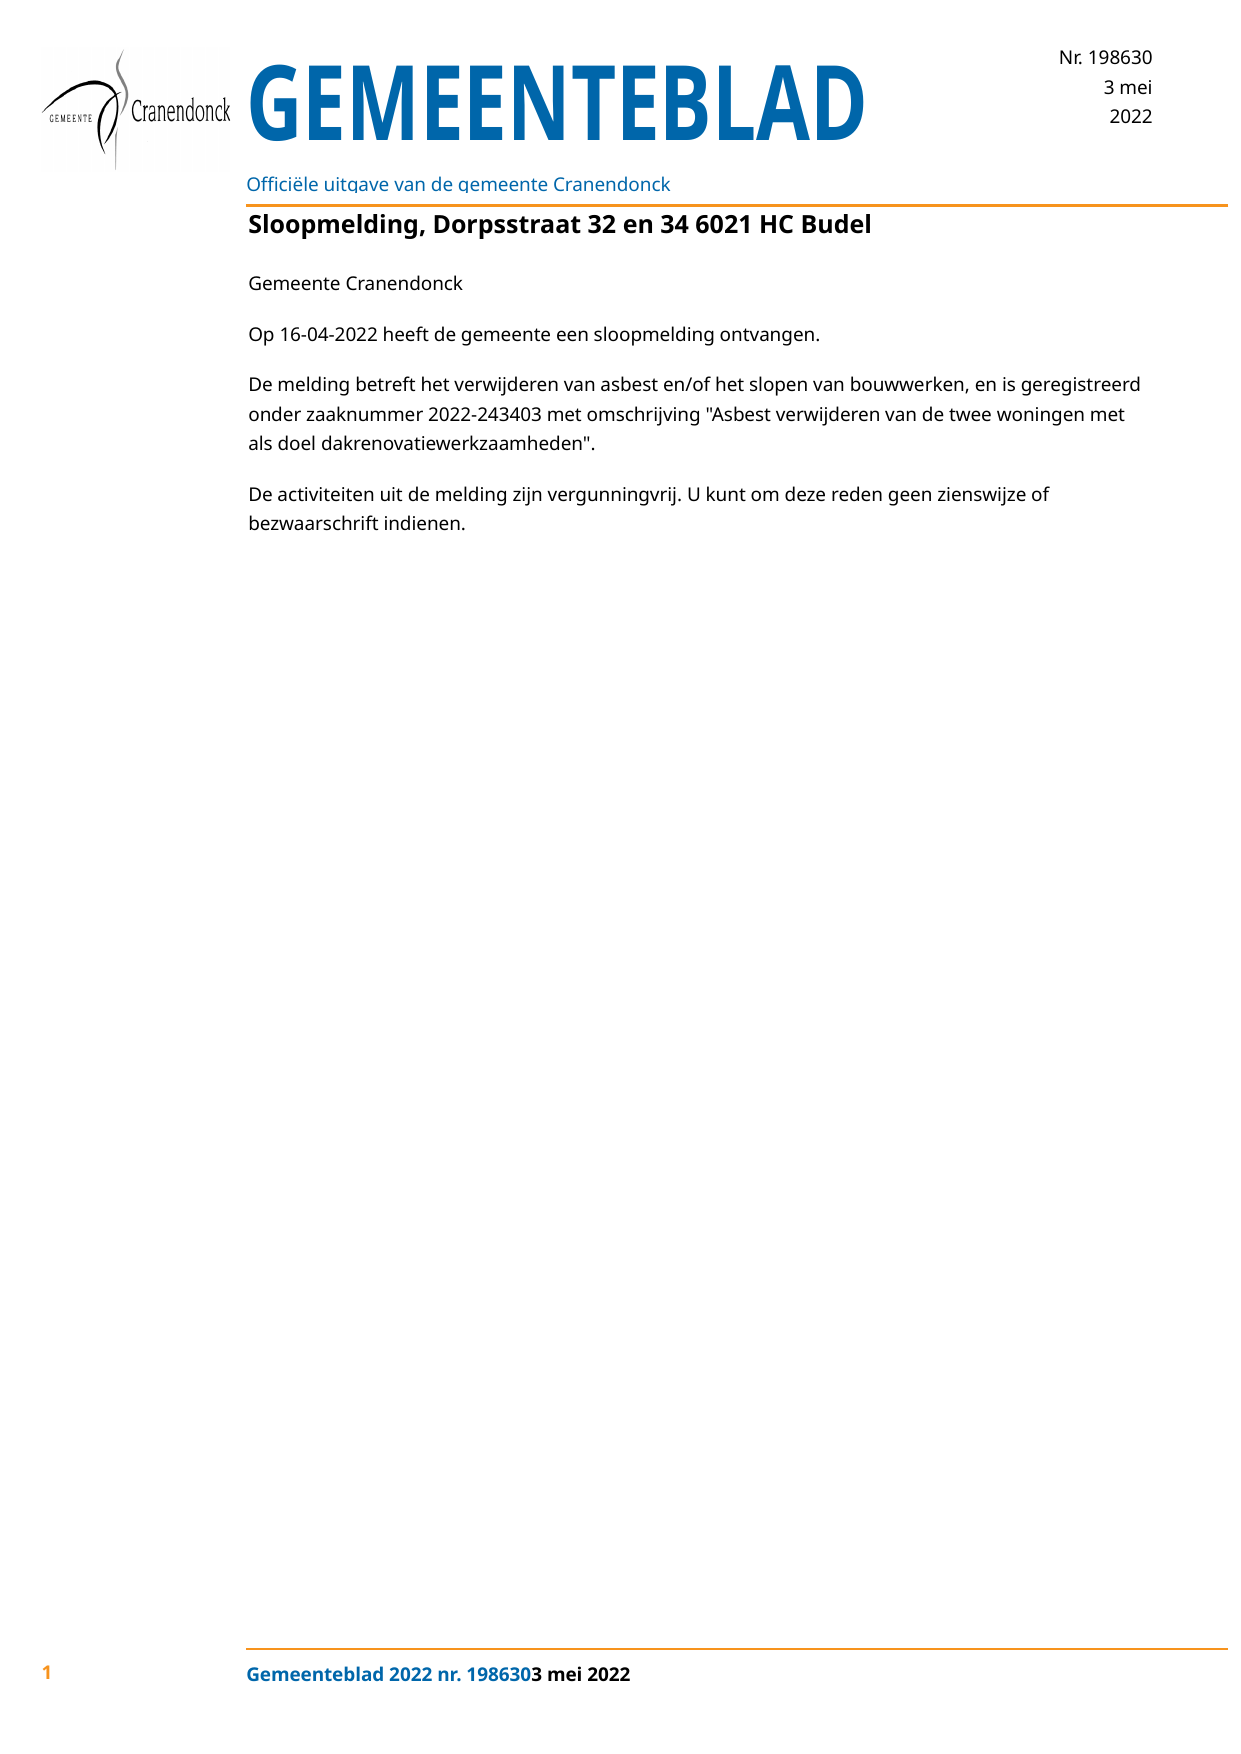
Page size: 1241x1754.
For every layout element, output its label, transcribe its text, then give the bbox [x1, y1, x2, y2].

text De melding betreft het verwijderen van asbest en/of het slopen van bouwwerken, en is geregistreerd onder zaaknummer 2022-243403 met omschrijving "Asbest verwijderen van de twee woningen met als doel dakrenovatiewerkzaamheden". [248, 371, 1152, 456]
text Op 16-04-2022 heeft de gemeente een sloopmelding ontvangen. [248, 321, 1152, 346]
picture [41, 47, 231, 172]
text De activiteiten uit de melding zijn vergunningvrij. U kunt om deze reden geen zienswijze of bezwaarschrift indienen. [248, 481, 1152, 536]
text Gemeente Cranendonck [248, 270, 1152, 296]
text Sloopmelding, Dorpsstraat 32 en 34 6021 HC Budel [248, 207, 1152, 241]
